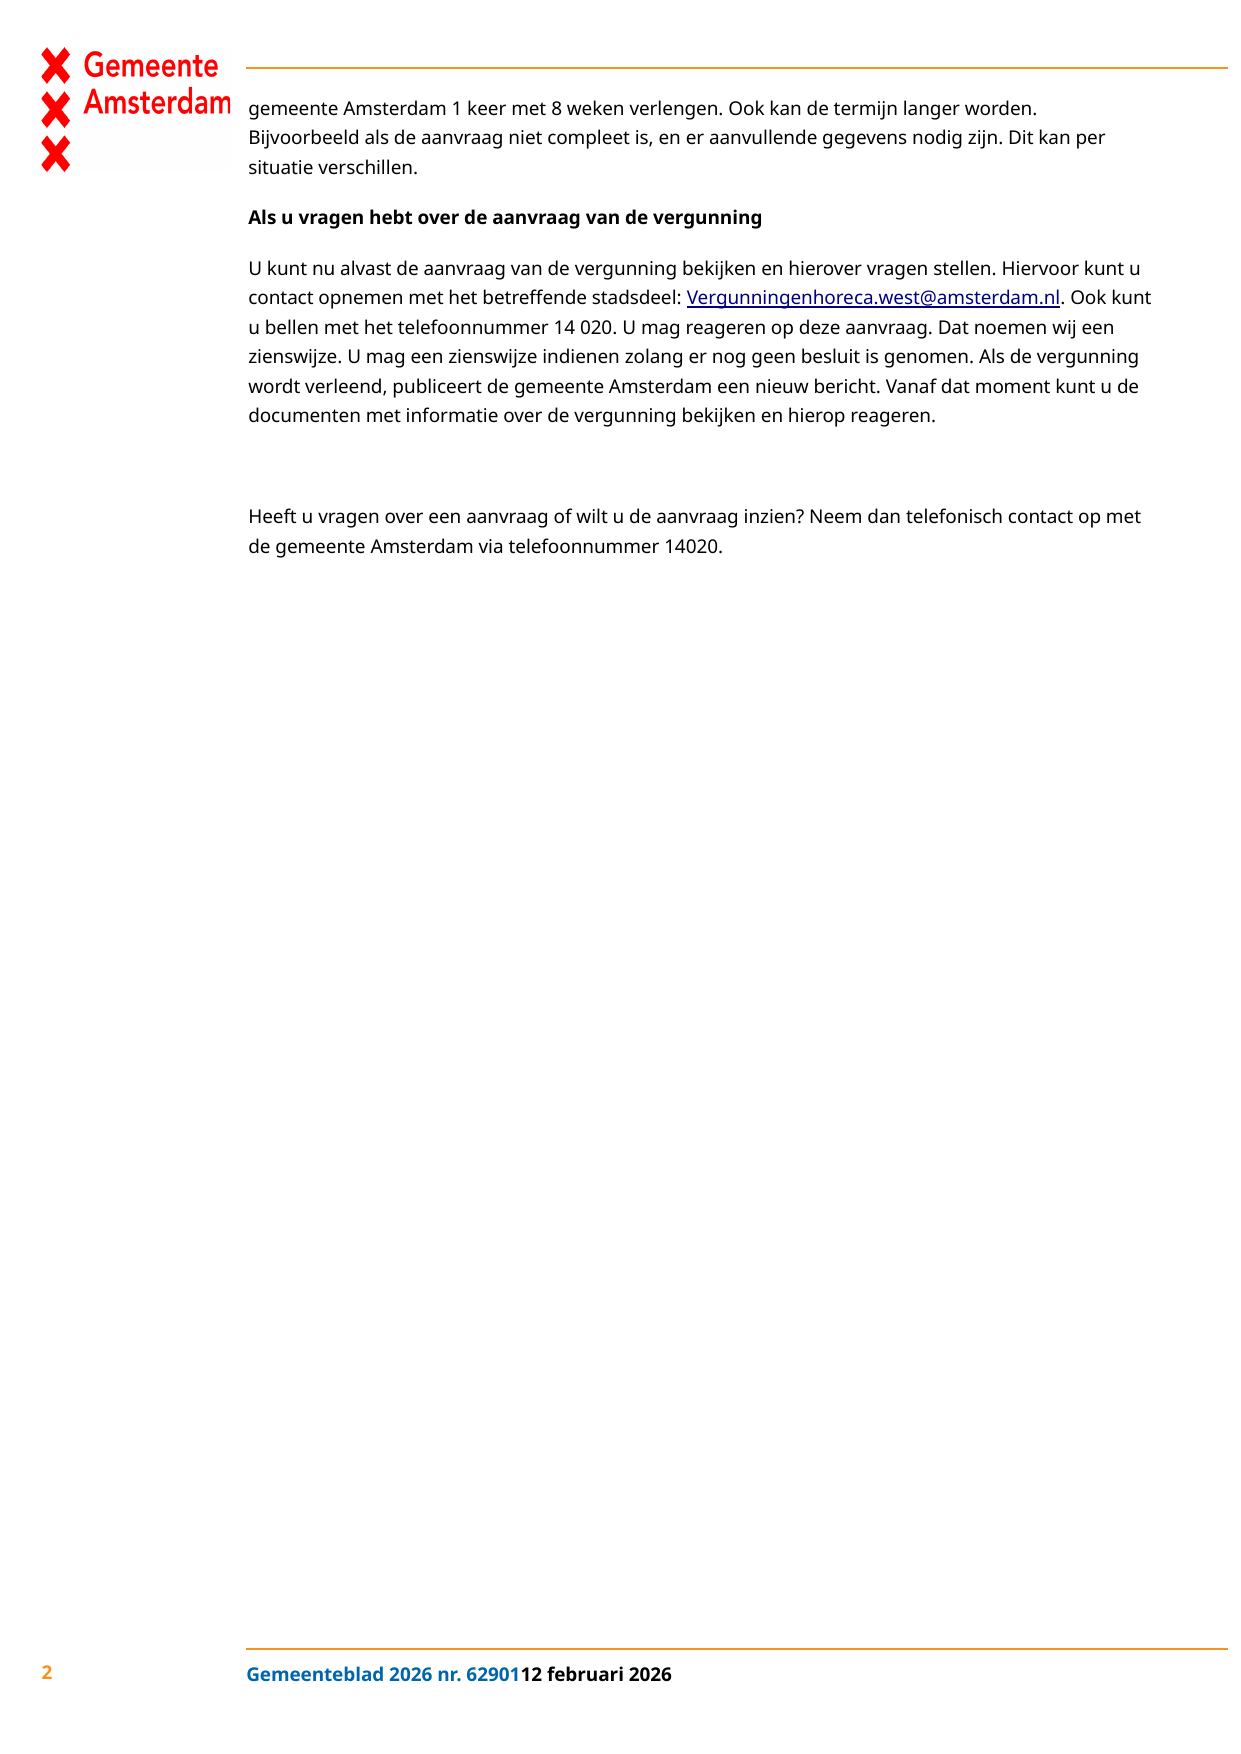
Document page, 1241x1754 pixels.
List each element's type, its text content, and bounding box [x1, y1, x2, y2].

text Heeft u vragen over een aanvraag of wilt u de aanvraag inzien? Neem dan telefonisch contact op met de gemeente Amsterdam via telefoonnummer 14020. [248, 503, 1152, 559]
text U kunt nu alvast de aanvraag van de vergunning bekijken en hierover vragen stellen. Hiervoor kunt u contact opnemen met het betreffende stadsdeel: Vergunningenhoreca.west@amsterdam.nl. Ook kunt u bellen met het telefoonnummer 14 020. U mag reageren op deze aanvraag. Dat noemen wij een zienswijze. U mag een zienswijze indienen zolang er nog geen besluit is genomen. Als de vergunning wordt verleend, publiceert de gemeente Amsterdam een nieuw bericht. Vanaf dat moment kunt u de documenten met informatie over de vergunning bekijken en hierop reageren. [248, 255, 1152, 428]
text gemeente Amsterdam 1 keer met 8 weken verlengen. Ook kan de termijn langer worden. Bijvoorbeeld als de aanvraag niet compleet is, en er aanvullende gegevens nodig zijn. Dit kan per situatie verschillen. [248, 95, 1152, 180]
picture [41, 47, 231, 172]
text Als u vragen hebt over de aanvraag van de vergunning [248, 204, 1152, 230]
